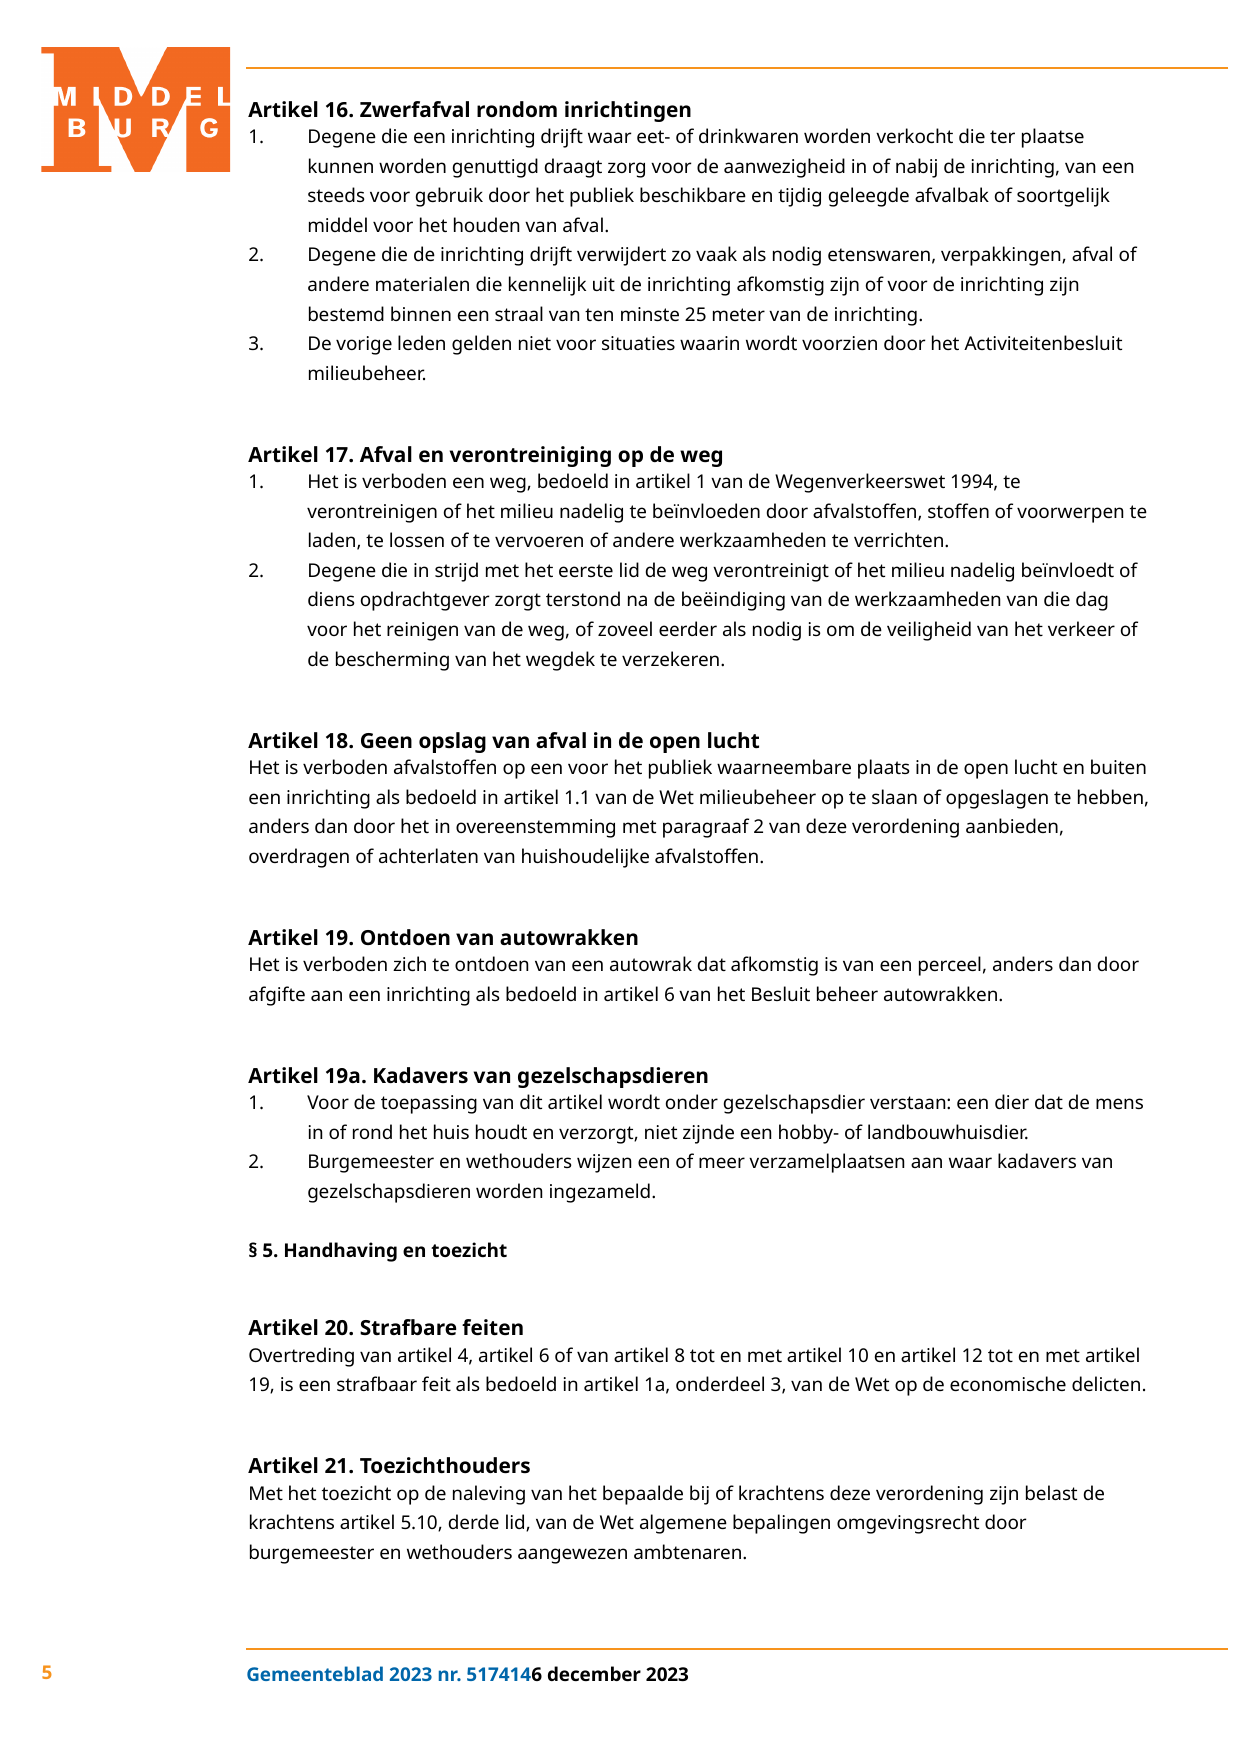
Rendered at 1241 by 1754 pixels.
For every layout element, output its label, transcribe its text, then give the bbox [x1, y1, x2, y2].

list Voor de toepassing van dit artikel wordt onder gezelschapsdier verstaan: een dier dat de mens in of rond het huis houdt en verzorgt, niet zijnde een hobby- of landbouwhuisdier. [248, 1089, 1152, 1145]
picture [41, 47, 231, 172]
text Artikel 19. Ontdoen van autowrakken [248, 923, 1152, 951]
text Artikel 20. Strafbare feiten [248, 1313, 1152, 1342]
list Burgemeester en wethouders wijzen een of meer verzamelplaatsen aan waar kadavers van gezelschapsdieren worden ingezameld. [248, 1149, 1152, 1204]
list Degene die de inrichting drijft verwijdert zo vaak als nodig etenswaren, verpakkingen, afval of andere materialen die kennelijk uit de inrichting afkomstig zijn of voor de inrichting zijn bestemd binnen een straal van ten minste 25 meter van de inrichting. [248, 242, 1152, 326]
text Artikel 17. Afval en verontreiniging op de weg [248, 440, 1152, 468]
list Degene die in strijd met het eerste lid de weg verontreinigt of het milieu nadelig beïnvloedt of diens opdrachtgever zorgt terstond na de beëindiging van de werkzaamheden van die dag voor het reinigen van de weg, of zoveel eerder als nodig is om de veiligheid van het verkeer of de bescherming van het wegdek te verzekeren. [248, 557, 1152, 672]
text Met het toezicht op de naleving van het bepaalde bij of krachtens deze verordening zijn belast de krachtens artikel 5.10, derde lid, van de Wet algemene bepalingen omgevingsrecht door burgemeester en wethouders aangewezen ambtenaren. [248, 1480, 1152, 1565]
text Overtreding van artikel 4, artikel 6 of van artikel 8 tot en met artikel 10 en artikel 12 tot en met artikel 19, is een strafbaar feit als bedoeld in artikel 1a, onderdeel 3, van de Wet op de economische delicten. [248, 1342, 1152, 1397]
list De vorige leden gelden niet voor situaties waarin wordt voorzien door het Activiteitenbesluit milieubeheer. [248, 330, 1152, 386]
list Degene die een inrichting drijft waar eet- of drinkwaren worden verkocht die ter plaatse kunnen worden genuttigd draagt zorg voor de aanwezigheid in of nabij de inrichting, van een steeds voor gebruik door het publiek beschikbare en tijdig geleegde afvalbak of soortgelijk middel voor het houden van afval. [248, 123, 1152, 238]
text Artikel 16. Zwerfafval rondom inrichtingen [248, 95, 1152, 123]
list Het is verboden een weg, bedoeld in artikel 1 van de Wegenverkeerswet 1994, te verontreinigen of het milieu nadelig te beïnvloeden door afvalstoffen, stoffen of voorwerpen te laden, te lossen of te vervoeren of andere werkzaamheden te verrichten. [248, 468, 1152, 553]
text Artikel 18. Geen opslag van afval in de open lucht [248, 726, 1152, 754]
text Artikel 19a. Kadavers van gezelschapsdieren [248, 1061, 1152, 1089]
text § 5. Handhaving en toezicht [248, 1237, 1152, 1263]
text Het is verboden afvalstoffen op een voor het publiek waarneembare plaats in de open lucht en buiten een inrichting als bedoeld in artikel 1.1 van de Wet milieubeheer op te slaan of opgeslagen te hebben, anders dan door het in overeenstemming met paragraaf 2 van deze verordening aanbieden, overdragen of achterlaten van huishoudelijke afvalstoffen. [248, 754, 1152, 869]
text Het is verboden zich te ontdoen van een autowrak dat afkomstig is van een perceel, anders dan door afgifte aan een inrichting als bedoeld in artikel 6 van het Besluit beheer autowrakken. [248, 951, 1152, 1007]
text Artikel 21. Toezichthouders [248, 1452, 1152, 1480]
